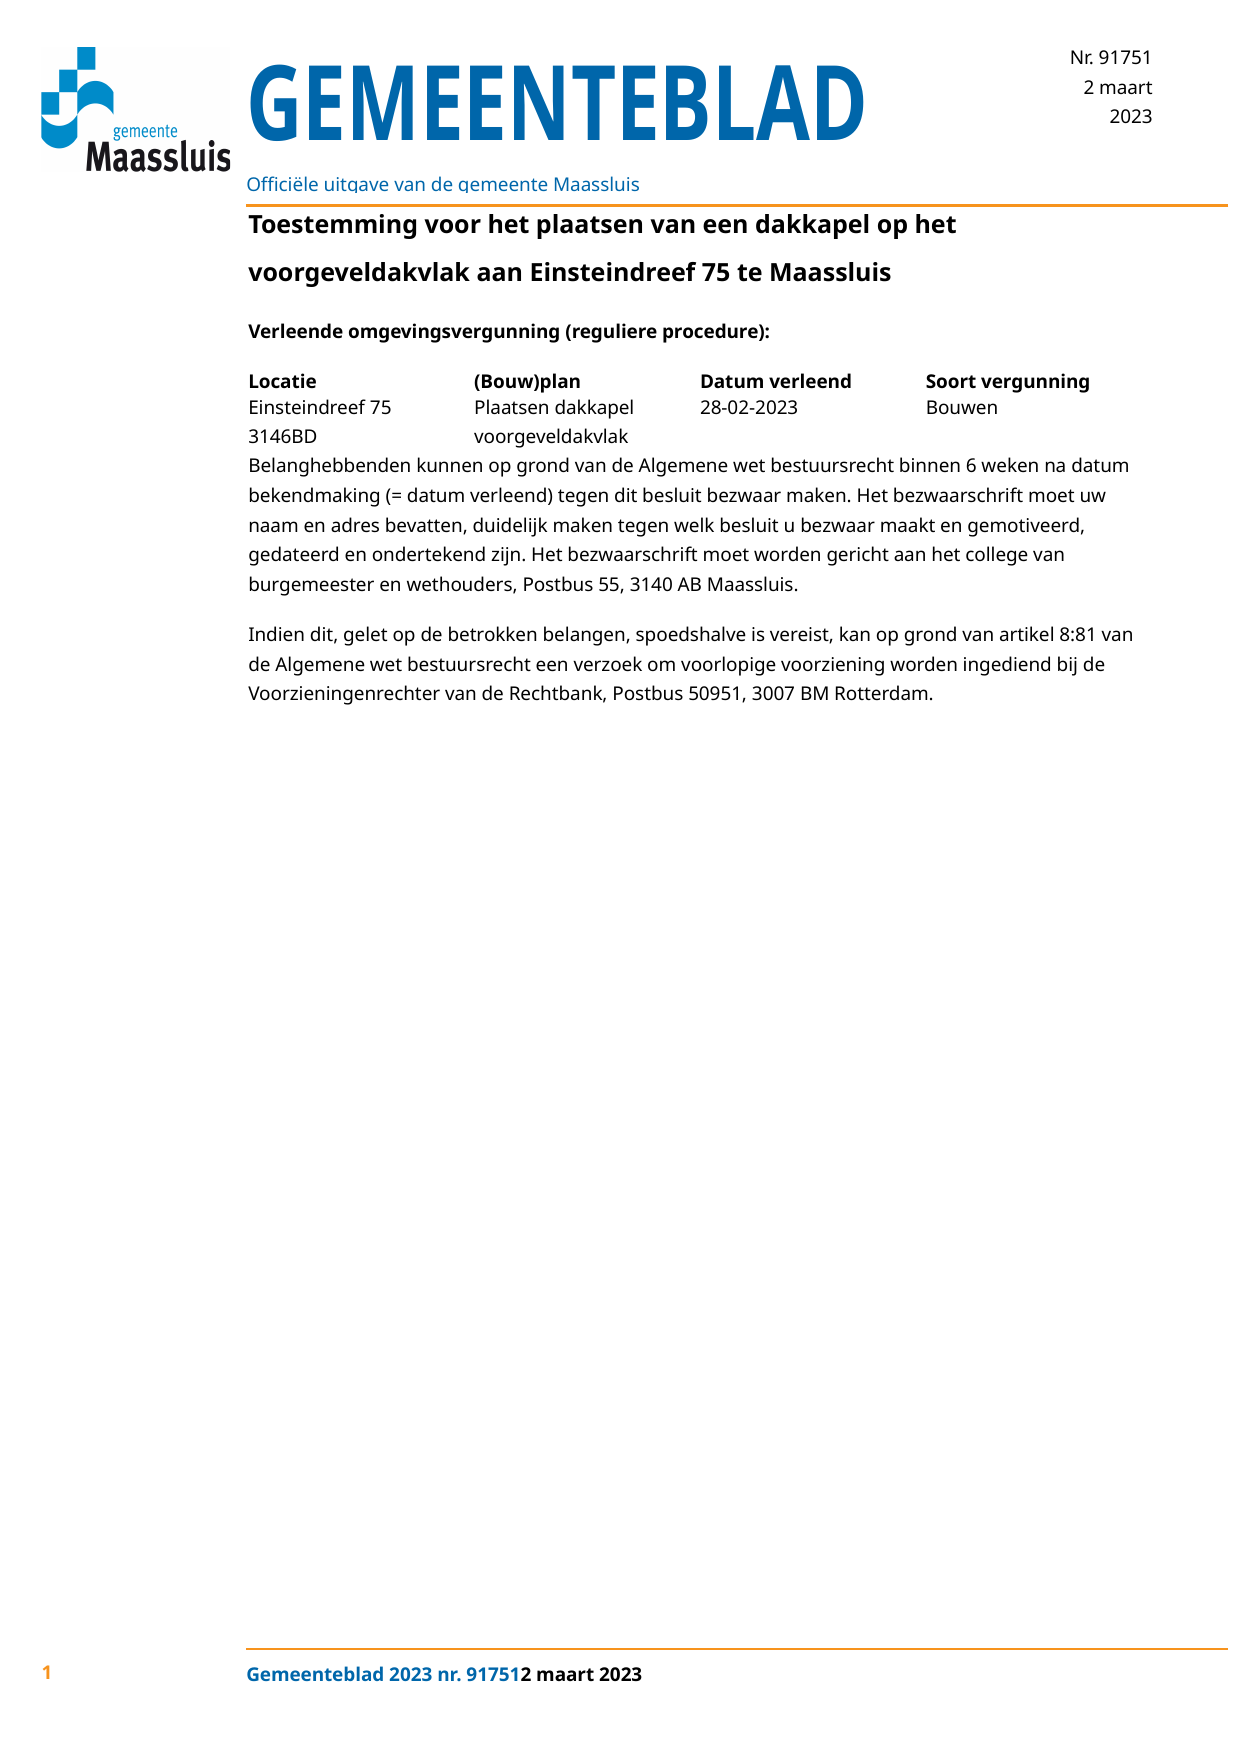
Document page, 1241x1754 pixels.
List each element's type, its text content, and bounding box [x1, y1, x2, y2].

table_cell Einsteindreef 75 3146BD [248, 394, 474, 449]
table_cell 28-02-2023 [700, 394, 926, 449]
table_cell Plaatsen dakkapel voorgeveldakvlak [474, 394, 700, 449]
picture [41, 47, 231, 172]
text Toestemming voor het plaatsen van een dakkapel op het voorgeveldakvlak aan Einsteindreef 75 te Maassluis [248, 207, 1152, 288]
text Verleende omgevingsvergunning (reguliere procedure): [248, 318, 1152, 344]
table_header Locatie [248, 369, 474, 394]
table_header Datum verleend [700, 369, 926, 394]
picture [41, 47, 77, 92]
text Belanghebbenden kunnen op grond van de Algemene wet bestuursrecht binnen 6 weken na datum bekendmaking (= datum verleend) tegen dit besluit bezwaar maken. Het bezwaarschrift moet uw naam en adres bevatten, duidelijk maken tegen welk besluit u bezwaar maakt en gemotiveerd, gedateerd en ondertekend zijn. Het bezwaarschrift moet worden gericht aan het college van burgemeester en wethouders, Postbus 55, 3140 AB Maassluis. [248, 453, 1152, 597]
table_header (Bouw)plan [474, 369, 700, 394]
text Indien dit, gelet op de betrokken belangen, spoedshalve is vereist, kan op grond van artikel 8:81 van de Algemene wet bestuursrecht een verzoek om voorlopige voorziening worden ingediend bij de Voorzieningenrechter van de Rechtbank, Postbus 50951, 3007 BM Rotterdam. [248, 621, 1152, 706]
table_cell Bouwen [926, 394, 1152, 449]
table_header Soort vergunning [926, 369, 1152, 394]
